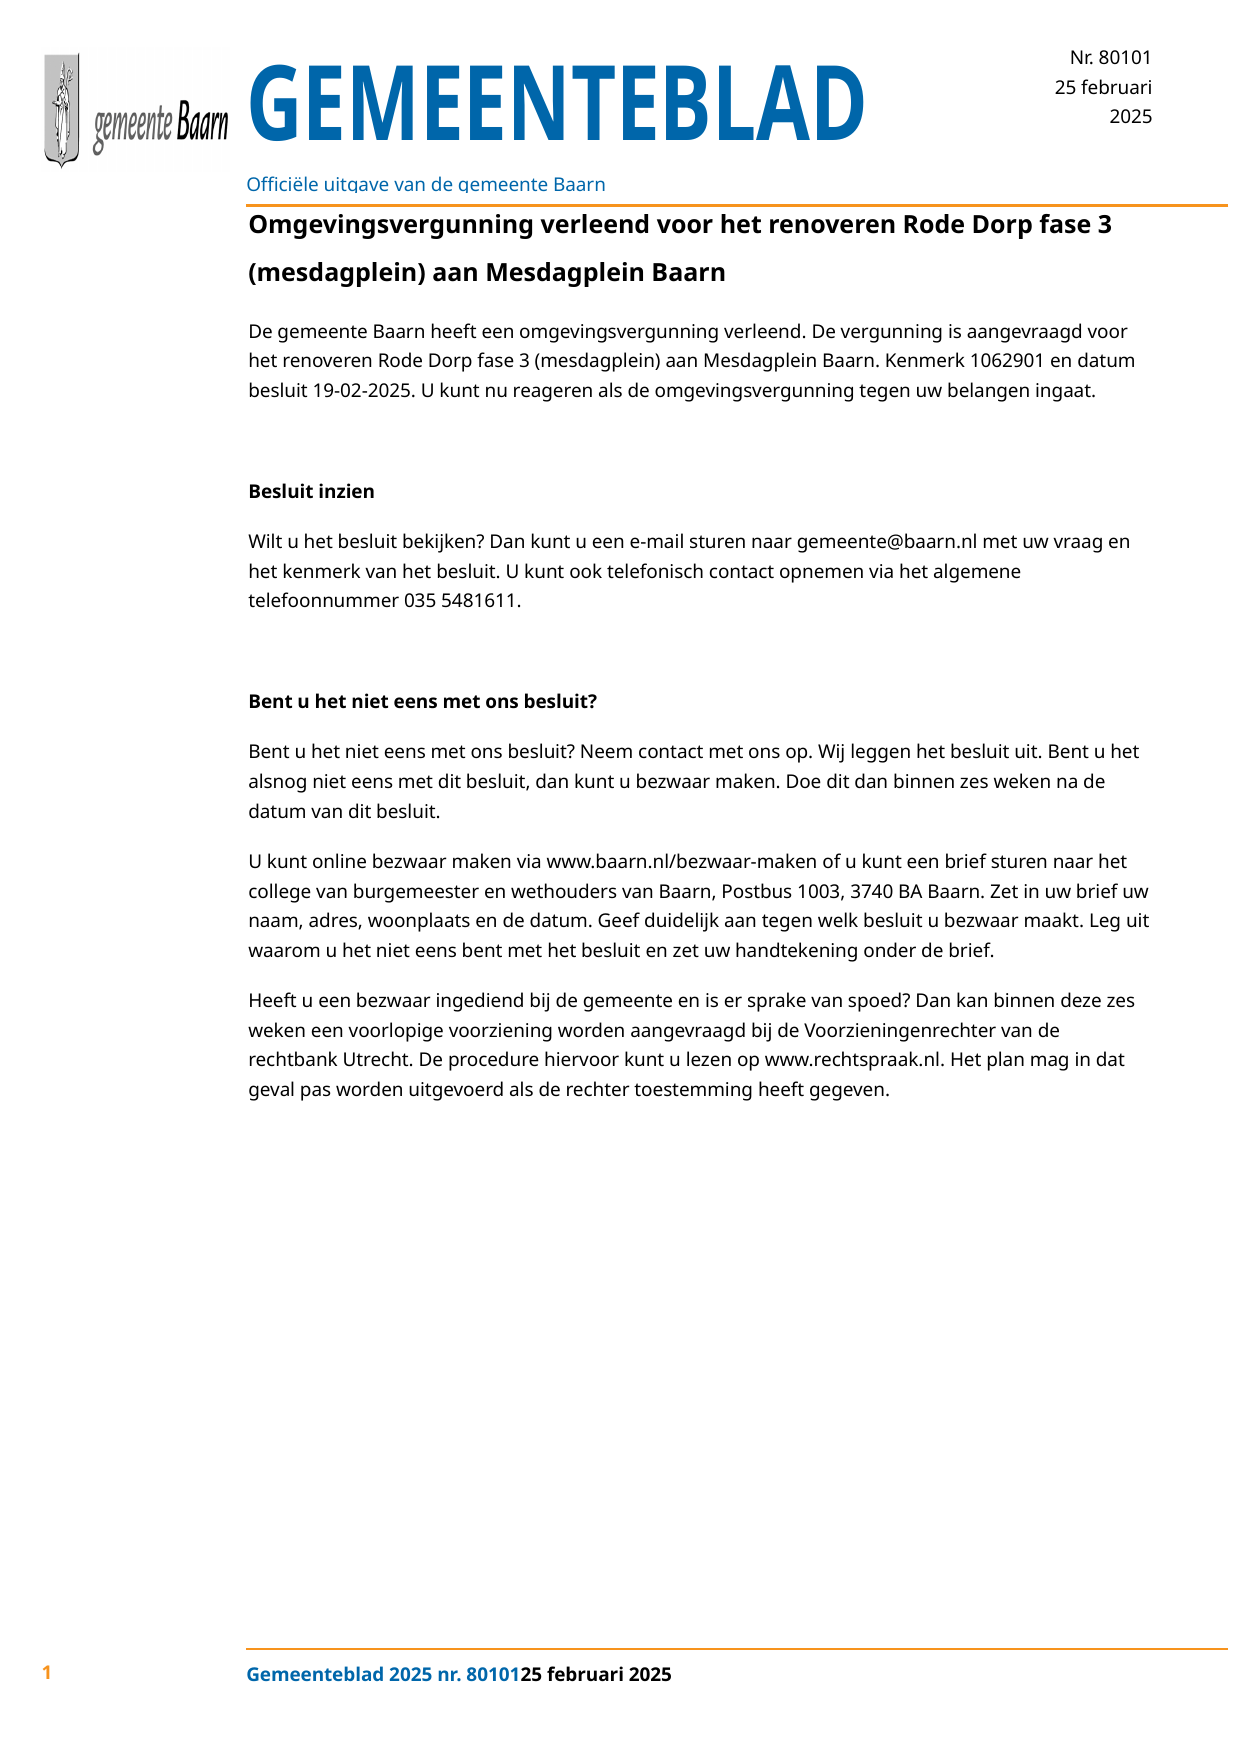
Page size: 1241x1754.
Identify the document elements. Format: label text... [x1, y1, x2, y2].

text U kunt online bezwaar maken via www.baarn.nl/bezwaar-maken of u kunt een brief sturen naar het college van burgemeester en wethouders van Baarn, Postbus 1003, 3740 BA Baarn. Zet in uw brief uw naam, adres, woonplaats en de datum. Geef duidelijk aan tegen welk besluit u bezwaar maakt. Leg uit waarom u het niet eens bent met het besluit en zet uw handtekening onder de brief. [248, 848, 1152, 963]
text Bent u het niet eens met ons besluit? Neem contact met ons op. Wij leggen het besluit uit. Bent u het alsnog niet eens met dit besluit, dan kunt u bezwaar maken. Doe dit dan binnen zes weken na de datum van dit besluit. [248, 739, 1152, 824]
text Wilt u het besluit bekijken? Dan kunt u een e-mail sturen naar gemeente@baarn.nl met uw vraag en het kenmerk van het besluit. U kunt ook telefonisch contact opnemen via het algemene telefoonnummer 035 5481611. [248, 528, 1152, 613]
picture [41, 47, 231, 172]
text Bent u het niet eens met ons besluit? [248, 688, 1152, 714]
text De gemeente Baarn heeft een omgevingsvergunning verleend. De vergunning is aangevraagd voor het renoveren Rode Dorp fase 3 (mesdagplein) aan Mesdagplein Baarn. Kenmerk 1062901 en datum besluit 19-02-2025. U kunt nu reageren als de omgevingsvergunning tegen uw belangen ingaat. [248, 318, 1152, 403]
text Heeft u een bezwaar ingediend bij de gemeente en is er sprake van spoed? Dan kan binnen deze zes weken een voorlopige voorziening worden aangevraagd bij de Voorzieningenrechter van de rechtbank Utrecht. De procedure hiervoor kunt u lezen op www.rechtspraak.nl. Het plan mag in dat geval pas worden uitgevoerd als de rechter toestemming heeft gegeven. [248, 987, 1152, 1102]
text Omgevingsvergunning verleend voor het renoveren Rode Dorp fase 3 (mesdagplein) aan Mesdagplein Baarn [248, 207, 1152, 288]
text Besluit inzien [248, 478, 1152, 504]
